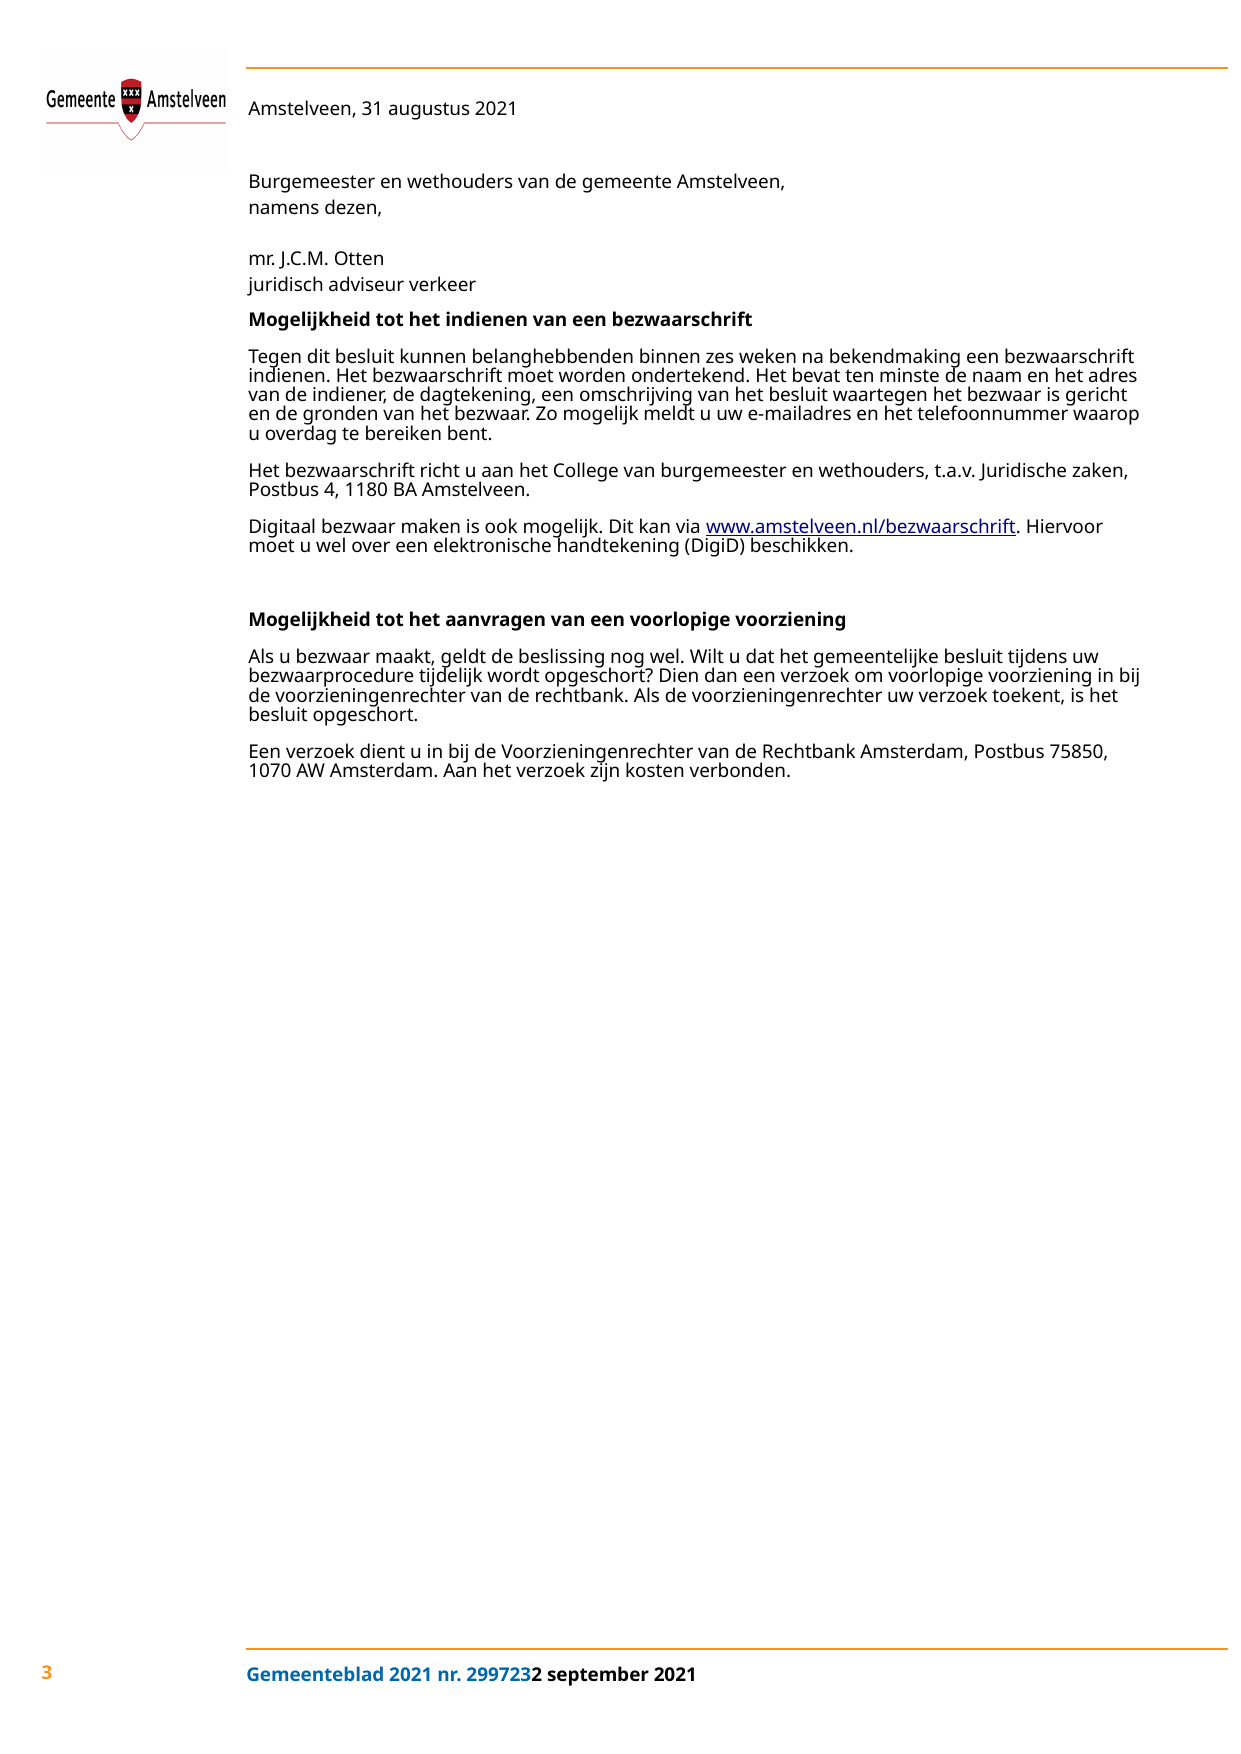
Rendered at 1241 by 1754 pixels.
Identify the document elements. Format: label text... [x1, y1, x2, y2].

text Digitaal bezwaar maken is ook mogelijk. Dit kan via www.amstelveen.nl/bezwaarschrift. Hiervoor moet u wel over een elektronische handtekening (DigiD) beschikken. [248, 518, 1152, 556]
picture [41, 47, 231, 172]
text namens dezen, [248, 194, 1152, 220]
text Mogelijkheid tot het indienen van een bezwaarschrift [248, 311, 1152, 330]
text mr. J.C.M. Otten [248, 246, 1152, 271]
text Een verzoek dient u in bij de Voorzieningenrechter van de Rechtbank Amsterdam, Postbus 75850, 1070 AW Amsterdam. Aan het verzoek zijn kosten verbonden. [248, 743, 1152, 781]
text Als u bezwaar maakt, geldt de beslissing nog wel. Wilt u dat het gemeentelijke besluit tijdens uw bezwaarprocedure tijdelijk wordt opgeschort? Dien dan een verzoek om voorlopige voorziening in bij de voorzieningenrechter van de rechtbank. Als de voorzieningenrechter uw verzoek toekent, is het besluit opgeschort. [248, 648, 1152, 725]
text Amstelveen, 31 augustus 2021 [248, 95, 1152, 121]
text Burgemeester en wethouders van de gemeente Amstelveen, [248, 168, 1152, 194]
text Tegen dit besluit kunnen belanghebbenden binnen zes weken na bekendmaking een bezwaarschrift indienen. Het bezwaarschrift moet worden ondertekend. Het bevat ten minste de naam en het adres van de indiener, de dagtekening, een omschrijving van het besluit waartegen het bezwaar is gericht en de gronden van het bezwaar. Zo mogelijk meldt u uw e-mailadres en het telefoonnummer waarop u overdag te bereiken bent. [248, 348, 1152, 444]
text Mogelijkheid tot het aanvragen van een voorlopige voorziening [248, 611, 1152, 630]
text juridisch adviseur verkeer [248, 271, 1152, 297]
text Het bezwaarschrift richt u aan het College van burgemeester en wethouders, t.a.v. Juridische zaken, Postbus 4, 1180 BA Amstelveen. [248, 462, 1152, 500]
